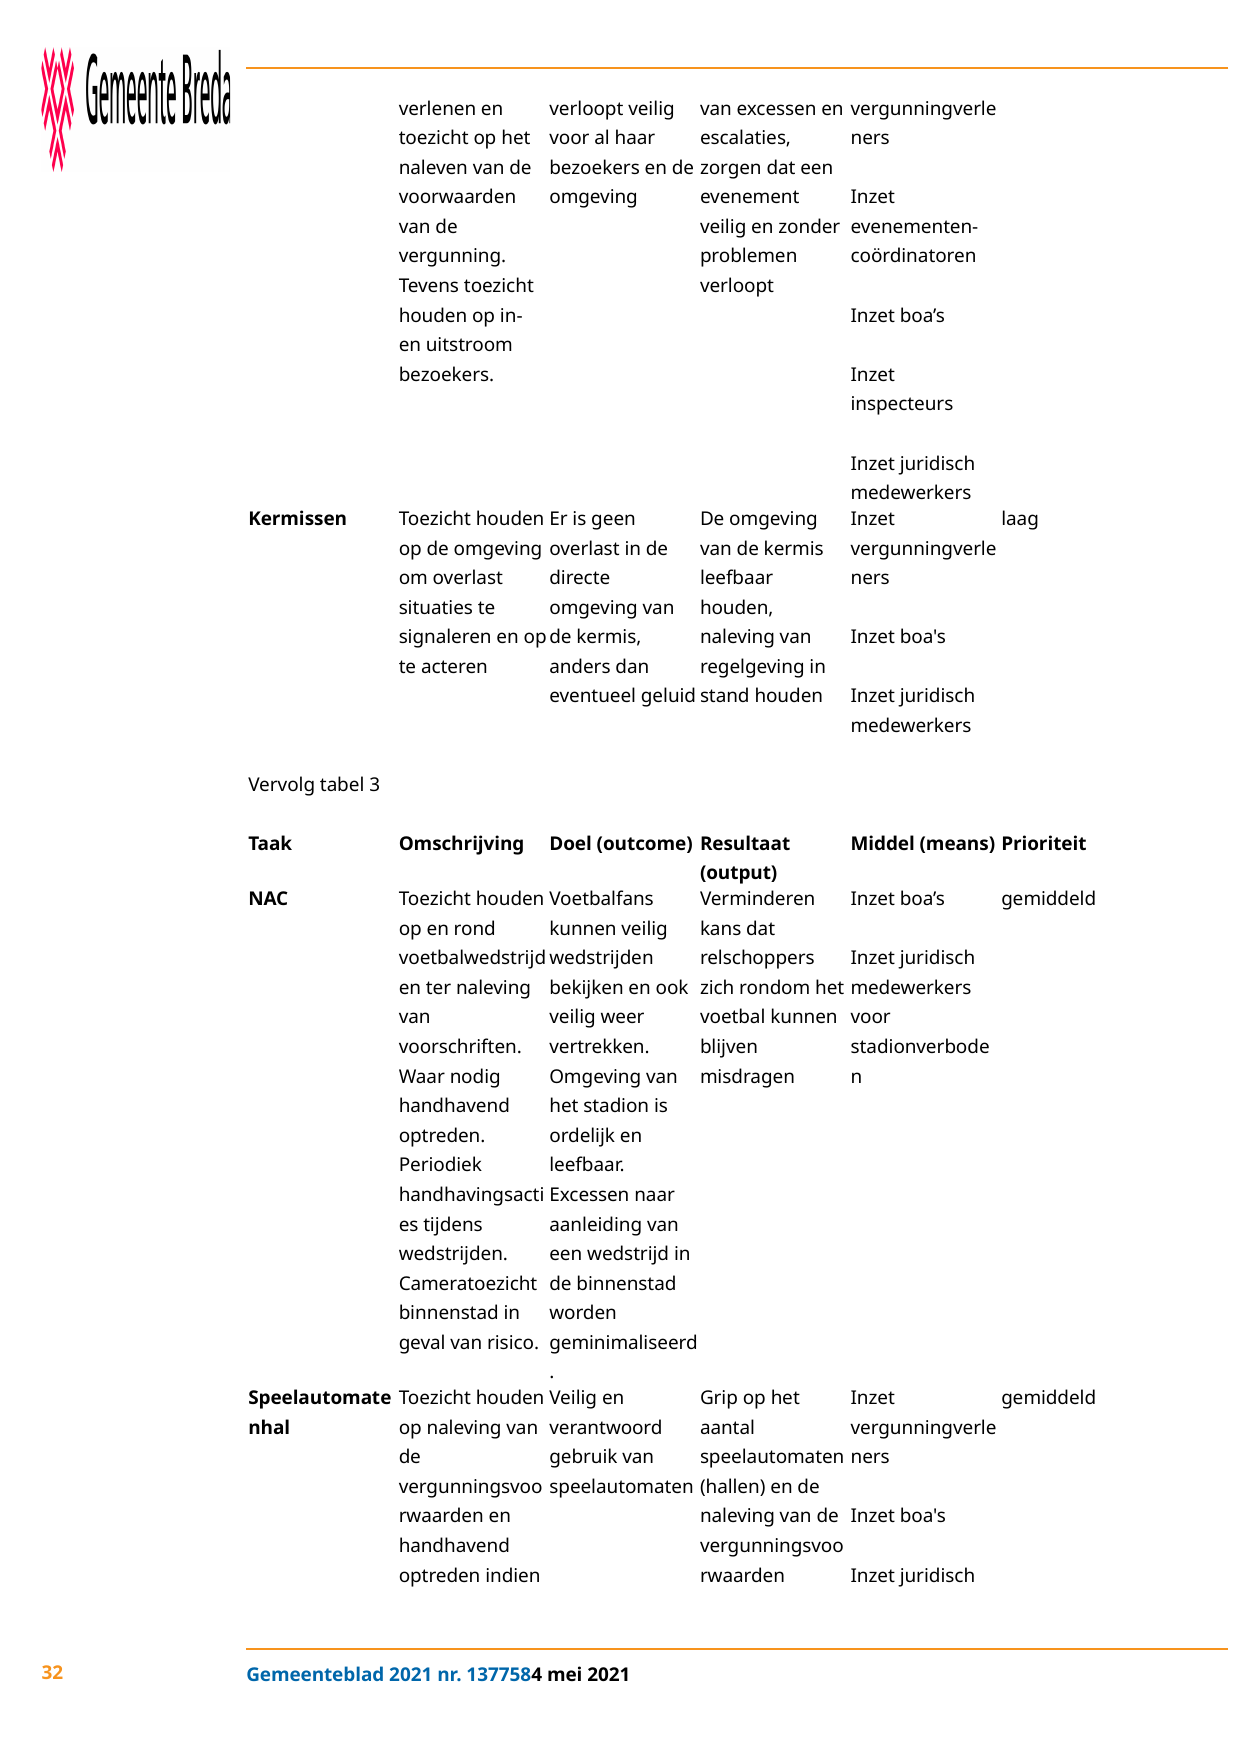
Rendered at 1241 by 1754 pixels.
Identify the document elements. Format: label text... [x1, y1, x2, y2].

table_header Middel (means) [850, 830, 1001, 885]
table_cell verlenen en toezicht op het naleven van de voorwaarden van de vergunning. Tevens toezicht houden op in- en uitstroom bezoekers. [399, 95, 549, 505]
table_cell Kermissen [248, 505, 398, 738]
table_cell gemiddeld [1001, 1384, 1152, 1588]
table_cell [248, 95, 398, 505]
table_cell De omgeving van de kermis leefbaar houden, naleving van regelgeving in stand houden [700, 505, 850, 738]
table_cell Toezicht houden op en rond voetbalwedstrijden ter naleving van voorschriften. Waar nodig handhavend optreden. Periodiek handhavingsacties tijdens wedstrijden. Cameratoezicht binnenstad in geval van risico. [399, 885, 549, 1384]
table_header Omschrijving [399, 830, 549, 885]
table_cell van excessen en escalaties, zorgen dat een evenement veilig en zonder problemen verloopt [700, 95, 850, 505]
table_cell laag [1001, 505, 1152, 738]
table_header Prioriteit [1001, 830, 1152, 885]
table_header Resultaat (output) [700, 830, 850, 885]
table_cell verloopt veilig voor al haar bezoekers en de omgeving [549, 95, 700, 505]
table_cell Veilig en verantwoord gebruik van speelautomaten [549, 1384, 700, 1588]
table_cell Voetbalfans kunnen veilig wedstrijden bekijken en ook veilig weer vertrekken. Omgeving van het stadion is ordelijk en leefbaar. Excessen naar aanleiding van een wedstrijd in de binnenstad worden geminimaliseerd. [549, 885, 700, 1384]
table_cell Inzet vergunningverleners Inzet boa's Inzet juridisch medewerkers [850, 505, 1001, 738]
table_cell Verminderen kans dat relschoppers zich rondom het voetbal kunnen blijven misdragen [700, 885, 850, 1384]
table_cell gemiddeld [1001, 885, 1152, 1384]
table_cell NAC [248, 885, 398, 1384]
table_cell [1001, 95, 1152, 505]
table_cell Inzet boa’s Inzet juridisch medewerkers voor stadionverboden [850, 885, 1001, 1384]
table_cell vergunningverleners Inzet evenementen-coördinatoren Inzet boa’s Inzet inspecteurs Inzet juridisch medewerkers [850, 95, 1001, 505]
table_cell Er is geen overlast in de directe omgeving van de kermis, anders dan eventueel geluid [549, 505, 700, 738]
table_header Doel (outcome) [549, 830, 700, 885]
table_header Taak [248, 830, 398, 885]
table_cell Grip op het aantal speelautomaten (hallen) en de naleving van de vergunningsvoorwaarden [700, 1384, 850, 1588]
table_cell Inzet vergunningverleners Inzet boa's Inzet juridisch [850, 1384, 1001, 1588]
picture [41, 47, 231, 172]
table_cell Toezicht houden op naleving van de vergunningsvoorwaarden en handhavend optreden indien [399, 1384, 549, 1588]
table_cell Speelautomatenhal [248, 1384, 398, 1588]
text Vervolg tabel 3 [248, 771, 1152, 796]
table_cell Toezicht houden op de omgeving om overlast situaties te signaleren en op te acteren [399, 505, 549, 738]
